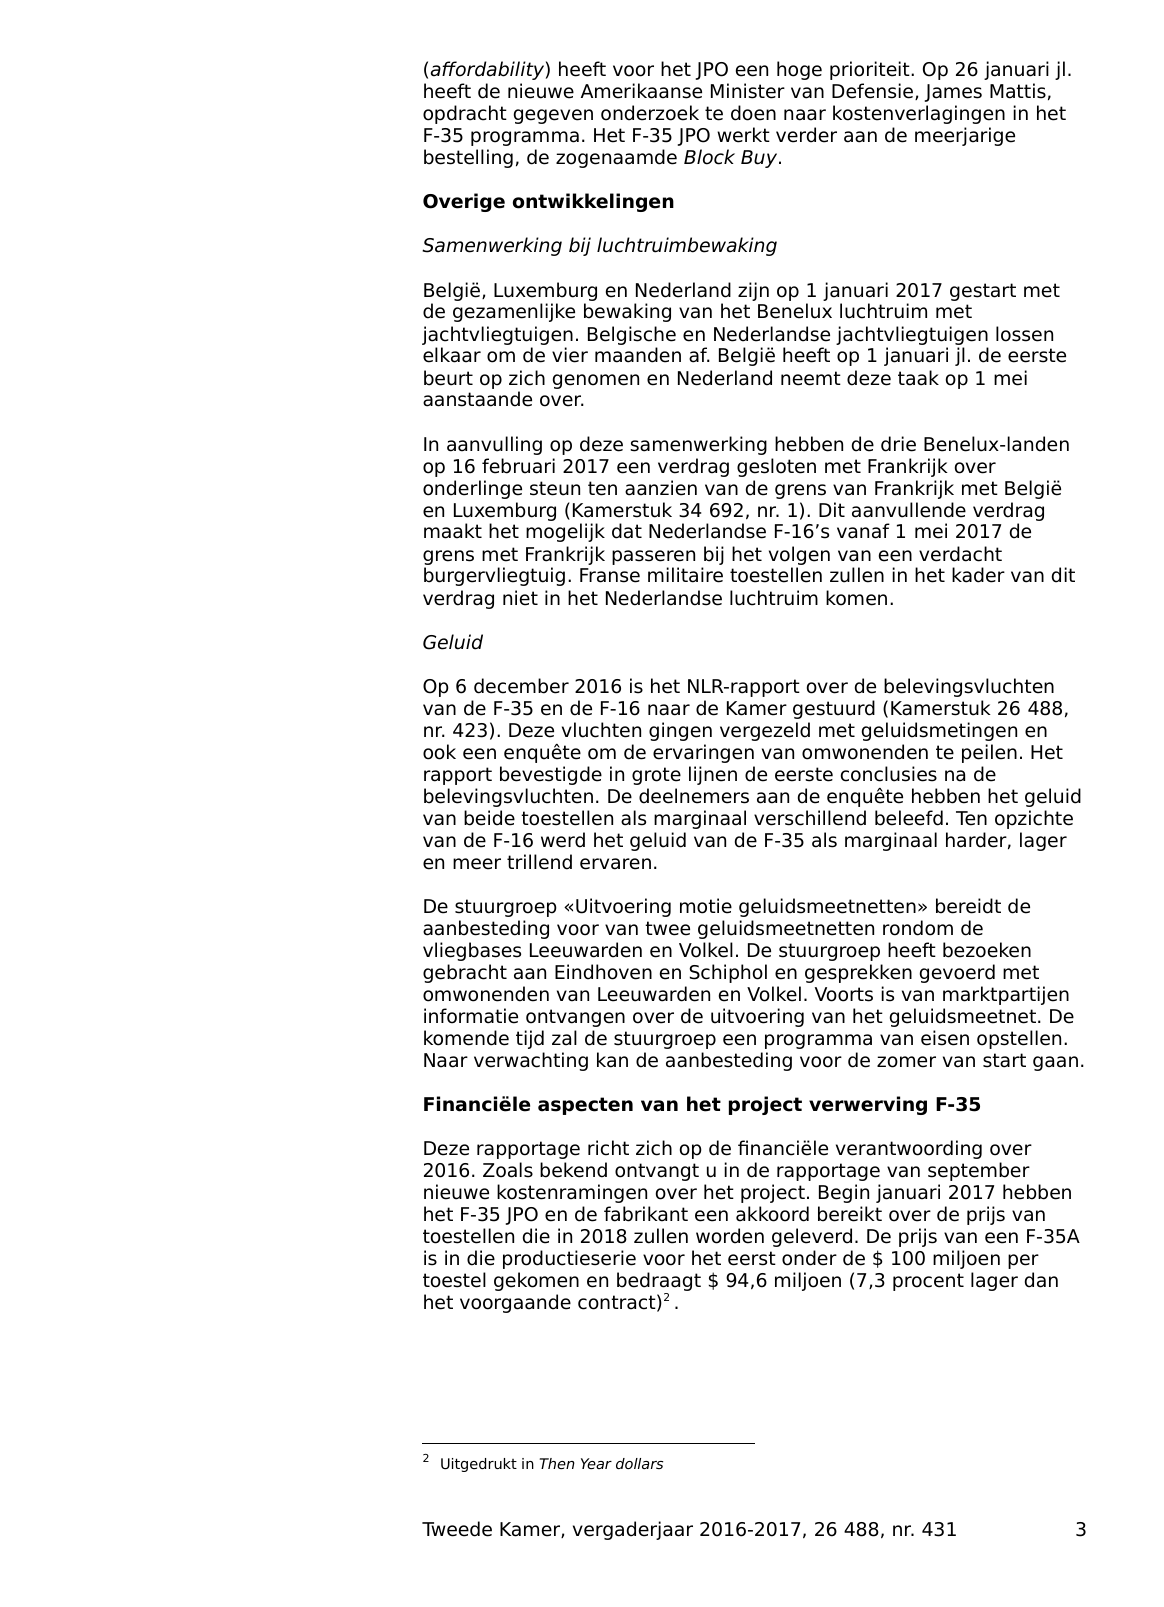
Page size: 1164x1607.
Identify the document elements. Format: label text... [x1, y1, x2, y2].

subtitle Financiële aspecten van het project verwerving F-35 [422, 1094, 1087, 1116]
text Uitgedrukt in Then Year dollars [422, 1452, 1087, 1474]
text De stuurgroep «Uitvoering motie geluidsmeetnetten» bereidt de aanbesteding voor van twee geluidsmeetnetten rondom de vliegbases Leeuwarden en Volkel. De stuurgroep heeft bezoeken gebracht aan Eindhoven en Schiphol en gesprekken gevoerd met omwonenden van Leeuwarden en Volkel. Voorts is van marktpartijen informatie ontvangen over de uitvoering van het geluidsmeetnet. De komende tijd zal de stuurgroep een programma van eisen opstellen. Naar verwachting kan de aanbesteding voor de zomer van start gaan. [422, 896, 1087, 1072]
text Deze rapportage richt zich op de financiële verantwoording over 2016. Zoals bekend ontvangt u in de rapportage van september nieuwe kostenramingen over het project. Begin januari 2017 hebben het F-35 JPO en de fabrikant een akkoord bereikt over de prijs van toestellen die in 2018 zullen worden geleverd. De prijs van een F-35A is in die productieserie voor het eerst onder de $ 100 miljoen per toestel gekomen en bedraagt $ 94,6 miljoen (7,3 procent lager dan het voorgaande contract). [422, 1138, 1087, 1314]
text België, Luxemburg en Nederland zijn op 1 januari 2017 gestart met de gezamenlijke bewaking van het Benelux luchtruim met jachtvliegtuigen. Belgische en Nederlandse jachtvliegtuigen lossen elkaar om de vier maanden af. België heeft op 1 januari jl. de eerste beurt op zich genomen en Nederland neemt deze taak op 1 mei aanstaande over. [422, 279, 1087, 411]
text (affordability) heeft voor het JPO een hoge prioriteit. Op 26 januari jl. heeft de nieuwe Amerikaanse Minister van Defensie, James Mattis, opdracht gegeven onderzoek te doen naar kostenverlagingen in het F-35 programma. Het F-35 JPO werkt verder aan de meerjarige bestelling, de zogenaamde Block Buy. [422, 59, 1087, 169]
subtitle Overige ontwikkelingen [422, 191, 1087, 213]
text Op 6 december 2016 is het NLR-rapport over de belevingsvluchten van de F-35 en de F-16 naar de Kamer gestuurd (Kamerstuk 26 488, nr. 423). Deze vluchten gingen vergezeld met geluidsmetingen en ook een enquête om de ervaringen van omwonenden te peilen. Het rapport bevestigde in grote lijnen de eerste conclusies na de belevingsvluchten. De deelnemers aan de enquête hebben het geluid van beide toestellen als marginaal verschillend beleefd. Ten opzichte van de F-16 werd het geluid van de F-35 als marginaal harder, lager en meer trillend ervaren. [422, 676, 1087, 873]
subtitle Samenwerking bij luchtruimbewaking [422, 235, 1087, 257]
subtitle Geluid [422, 632, 1087, 653]
text In aanvulling op deze samenwerking hebben de drie Benelux-landen op 16 februari 2017 een verdrag gesloten met Frankrijk over onderlinge steun ten aanzien van de grens van Frankrijk met België en Luxemburg (Kamerstuk 34 692, nr. 1). Dit aanvullende verdrag maakt het mogelijk dat Nederlandse F-16’s vanaf 1 mei 2017 de grens met Frankrijk passeren bij het volgen van een verdacht burgervliegtuig. Franse militaire toestellen zullen in het kader van dit verdrag niet in het Nederlandse luchtruim komen. [422, 433, 1087, 609]
